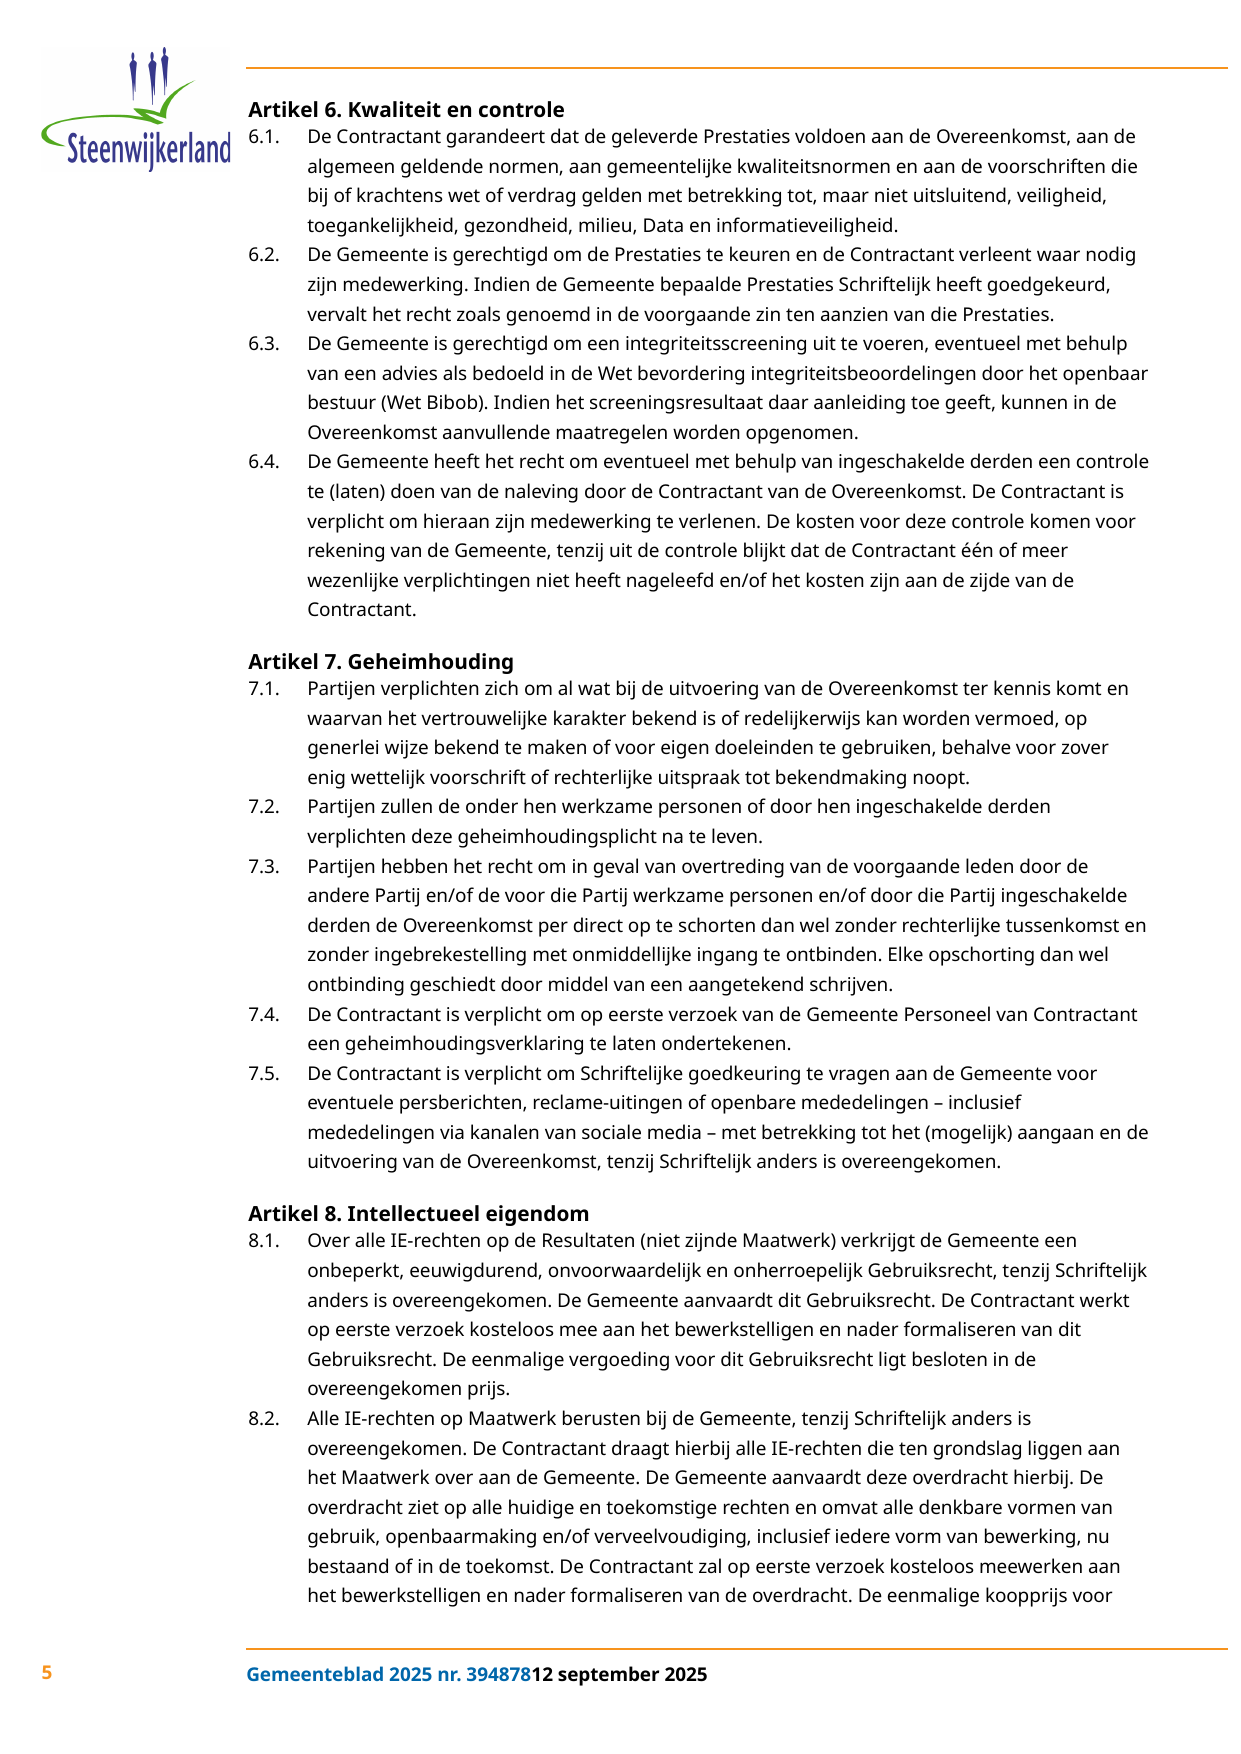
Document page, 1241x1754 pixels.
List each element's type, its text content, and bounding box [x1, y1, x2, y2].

text Artikel 6. Kwaliteit en controle [248, 95, 1152, 123]
list De Contractant is verplicht om Schriftelijke goedkeuring te vragen aan de Gemeente voor eventuele persberichten, reclame-uitingen of openbare mededelingen – inclusief mededelingen via kanalen van sociale media – met betrekking tot het (mogelijk) aangaan en de uitvoering van de Overeenkomst, tenzij Schriftelijk anders is overeengekomen. [248, 1060, 1152, 1174]
list Partijen zullen de onder hen werkzame personen of door hen ingeschakelde derden verplichten deze geheimhoudingsplicht na te leven. [248, 794, 1152, 849]
list Partijen verplichten zich om al wat bij de uitvoering van de Overeenkomst ter kennis komt en waarvan het vertrouwelijke karakter bekend is of redelijkerwijs kan worden vermoed, op generlei wijze bekend te maken of voor eigen doeleinden te gebruiken, behalve voor zover enig wettelijk voorschrift of rechterlijke uitspraak tot bekendmaking noopt. [248, 675, 1152, 790]
list Alle IE-rechten op Maatwerk berusten bij de Gemeente, tenzij Schriftelijk anders is overeengekomen. De Contractant draagt hierbij alle IE-rechten die ten grondslag liggen aan het Maatwerk over aan de Gemeente. De Gemeente aanvaardt deze overdracht hierbij. De overdracht ziet op alle huidige en toekomstige rechten en omvat alle denkbare vormen van gebruik, openbaarmaking en/of verveelvoudiging, inclusief iedere vorm van bewerking, nu bestaand of in de toekomst. De Contractant zal op eerste verzoek kosteloos meewerken aan het bewerkstelligen en nader formaliseren van de overdracht. De eenmalige koopprijs voor [248, 1405, 1152, 1608]
list De Gemeente is gerechtigd om de Prestaties te keuren en de Contractant verleent waar nodig zijn medewerking. Indien de Gemeente bepaalde Prestaties Schriftelijk heeft goedgekeurd, vervalt het recht zoals genoemd in de voorgaande zin ten aanzien van die Prestaties. [248, 242, 1152, 326]
list Over alle IE-rechten op de Resultaten (niet zijnde Maatwerk) verkrijgt de Gemeente een onbeperkt, eeuwigdurend, onvoorwaardelijk en onherroepelijk Gebruiksrecht, tenzij Schriftelijk anders is overeengekomen. De Gemeente aanvaardt dit Gebruiksrecht. De Contractant werkt op eerste verzoek kosteloos mee aan het bewerkstelligen en nader formaliseren van dit Gebruiksrecht. De eenmalige vergoeding voor dit Gebruiksrecht ligt besloten in de overeengekomen prijs. [248, 1228, 1152, 1401]
list De Contractant is verplicht om op eerste verzoek van de Gemeente Personeel van Contractant een geheimhoudingsverklaring te laten ondertekenen. [248, 1001, 1152, 1056]
list De Contractant garandeert dat de geleverde Prestaties voldoen aan de Overeenkomst, aan de algemeen geldende normen, aan gemeentelijke kwaliteitsnormen en aan de voorschriften die bij of krachtens wet of verdrag gelden met betrekking tot, maar niet uitsluitend, veiligheid, toegankelijkheid, gezondheid, milieu, Data en informatieveiligheid. [248, 123, 1152, 238]
text Artikel 8. Intellectueel eigendom [248, 1199, 1152, 1228]
list Partijen hebben het recht om in geval van overtreding van de voorgaande leden door de andere Partij en/of de voor die Partij werkzame personen en/of door die Partij ingeschakelde derden de Overeenkomst per direct op te schorten dan wel zonder rechterlijke tussenkomst en zonder ingebrekestelling met onmiddellijke ingang te ontbinden. Elke opschorting dan wel ontbinding geschiedt door middel van een aangetekend schrijven. [248, 853, 1152, 997]
list De Gemeente is gerechtigd om een integriteitsscreening uit te voeren, eventueel met behulp van een advies als bedoeld in de Wet bevordering integriteitsbeoordelingen door het openbaar bestuur (Wet Bibob). Indien het screeningsresultaat daar aanleiding toe geeft, kunnen in de Overeenkomst aanvullende maatregelen worden opgenomen. [248, 330, 1152, 445]
picture [41, 47, 231, 172]
text Artikel 7. Geheimhouding [248, 647, 1152, 675]
list De Gemeente heeft het recht om eventueel met behulp van ingeschakelde derden een controle te (laten) doen van de naleving door de Contractant van de Overeenkomst. De Contractant is verplicht om hieraan zijn medewerking te verlenen. De kosten voor deze controle komen voor rekening van de Gemeente, tenzij uit de controle blijkt dat de Contractant één of meer wezenlijke verplichtingen niet heeft nageleefd en/of het kosten zijn aan de zijde van de Contractant. [248, 449, 1152, 622]
